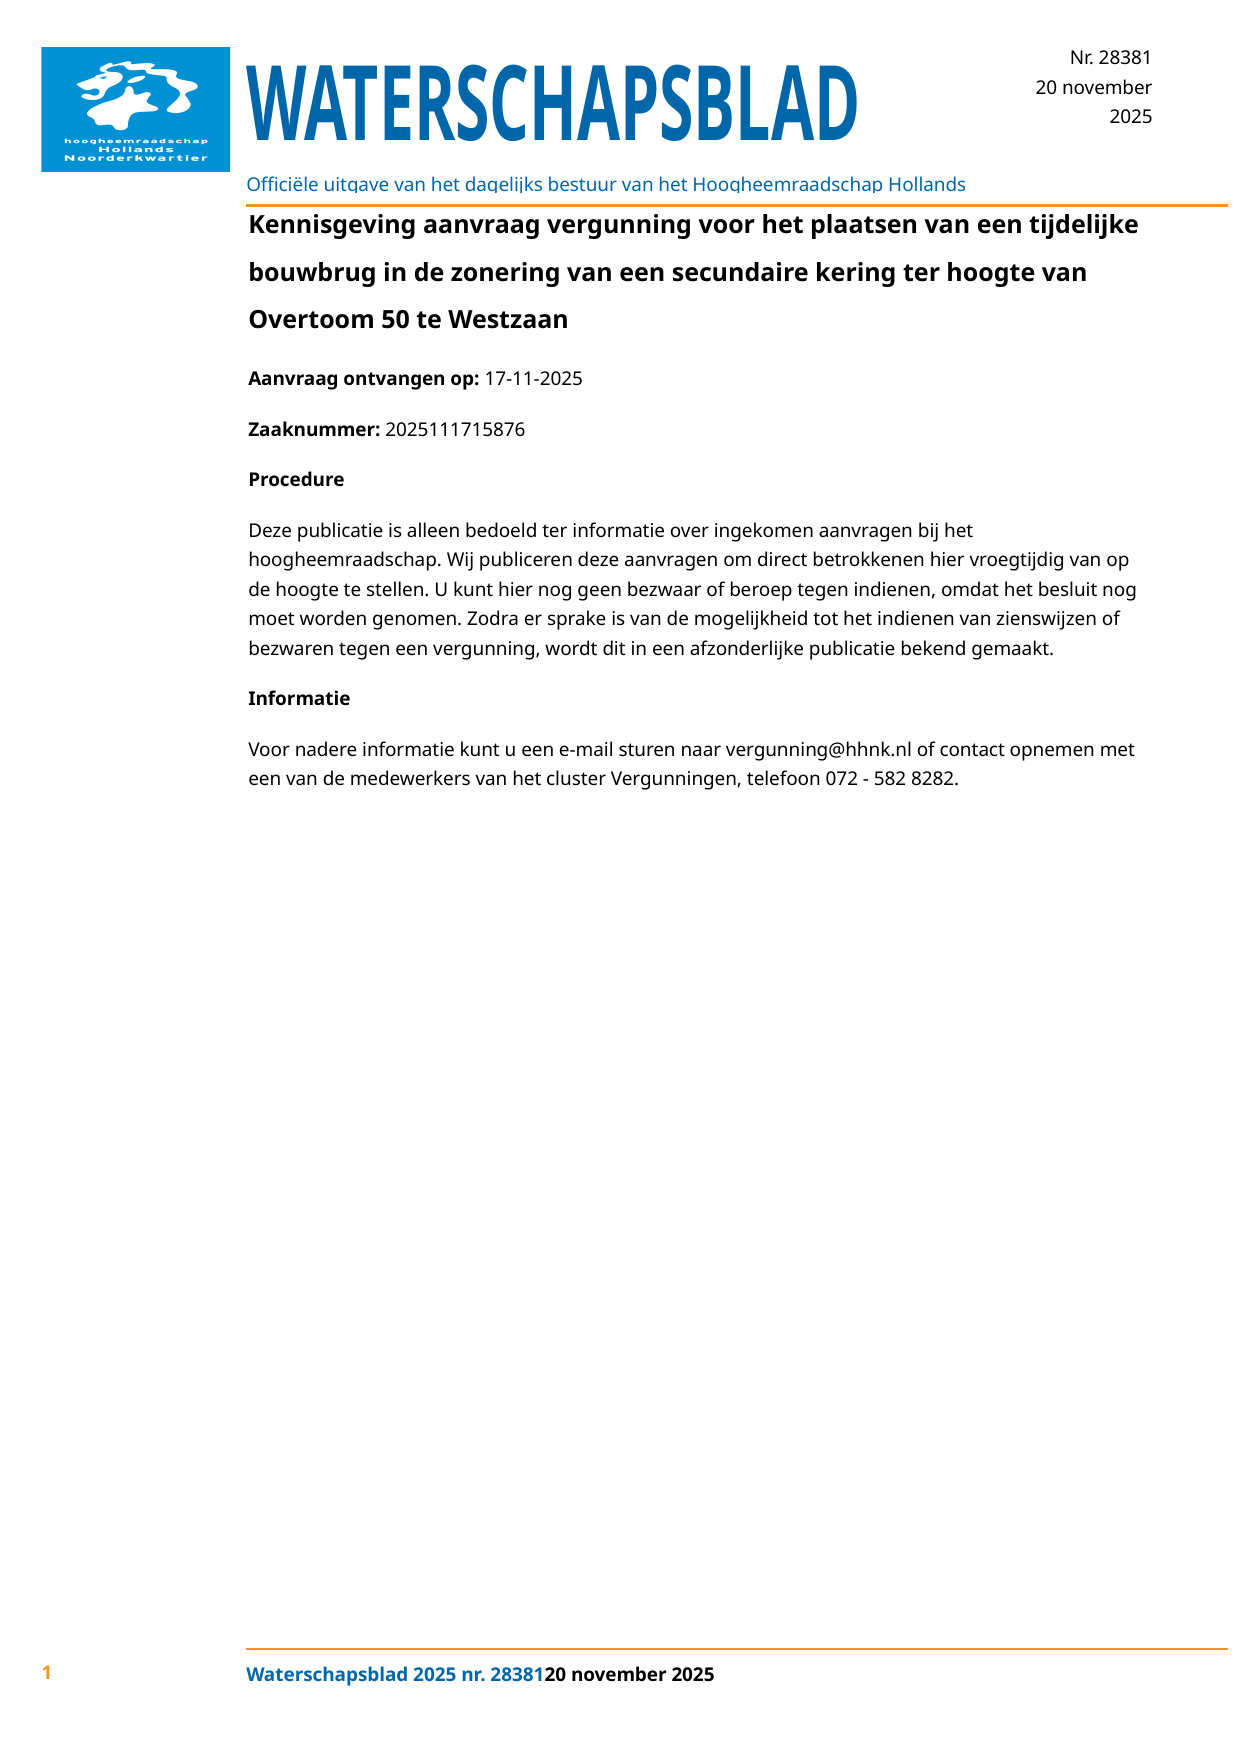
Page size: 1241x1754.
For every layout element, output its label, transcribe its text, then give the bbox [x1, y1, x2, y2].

text Kennisgeving aanvraag vergunning voor het plaatsen van een tijdelijke bouwbrug in de zonering van een secundaire kering ter hoogte van Overtoom 50 te Westzaan [248, 207, 1152, 336]
text Aanvraag ontvangen op: 17-11-2025 [248, 366, 1152, 391]
text Voor nadere informatie kunt u een e-mail sturen naar vergunning@hhnk.nl of contact opnemen met een van de medewerkers van het cluster Vergunningen, telefoon 072 - 582 8282. [248, 736, 1152, 791]
picture [78, 64, 122, 99]
text Zaaknummer: 2025111715876 [248, 416, 1152, 442]
text Deze publicatie is alleen bedoeld ter informatie over ingekomen aanvragen bij het hoogheemraadschap. Wij publiceren deze aanvragen om direct betrokkenen hier vroegtijdig van op de hoogte te stellen. U kunt hier nog geen bezwaar of beroep tegen indienen, omdat het besluit nog moet worden genomen. Zodra er sprake is van de mogelijkheid tot het indienen van zienswijzen of bezwaren tegen een vergunning, wordt dit in een afzonderlijke publicatie bekend gemaakt. [248, 517, 1152, 661]
picture [118, 62, 197, 112]
text Procedure [248, 466, 1152, 492]
text Informatie [248, 686, 1152, 711]
picture [129, 76, 144, 82]
picture [88, 87, 157, 130]
